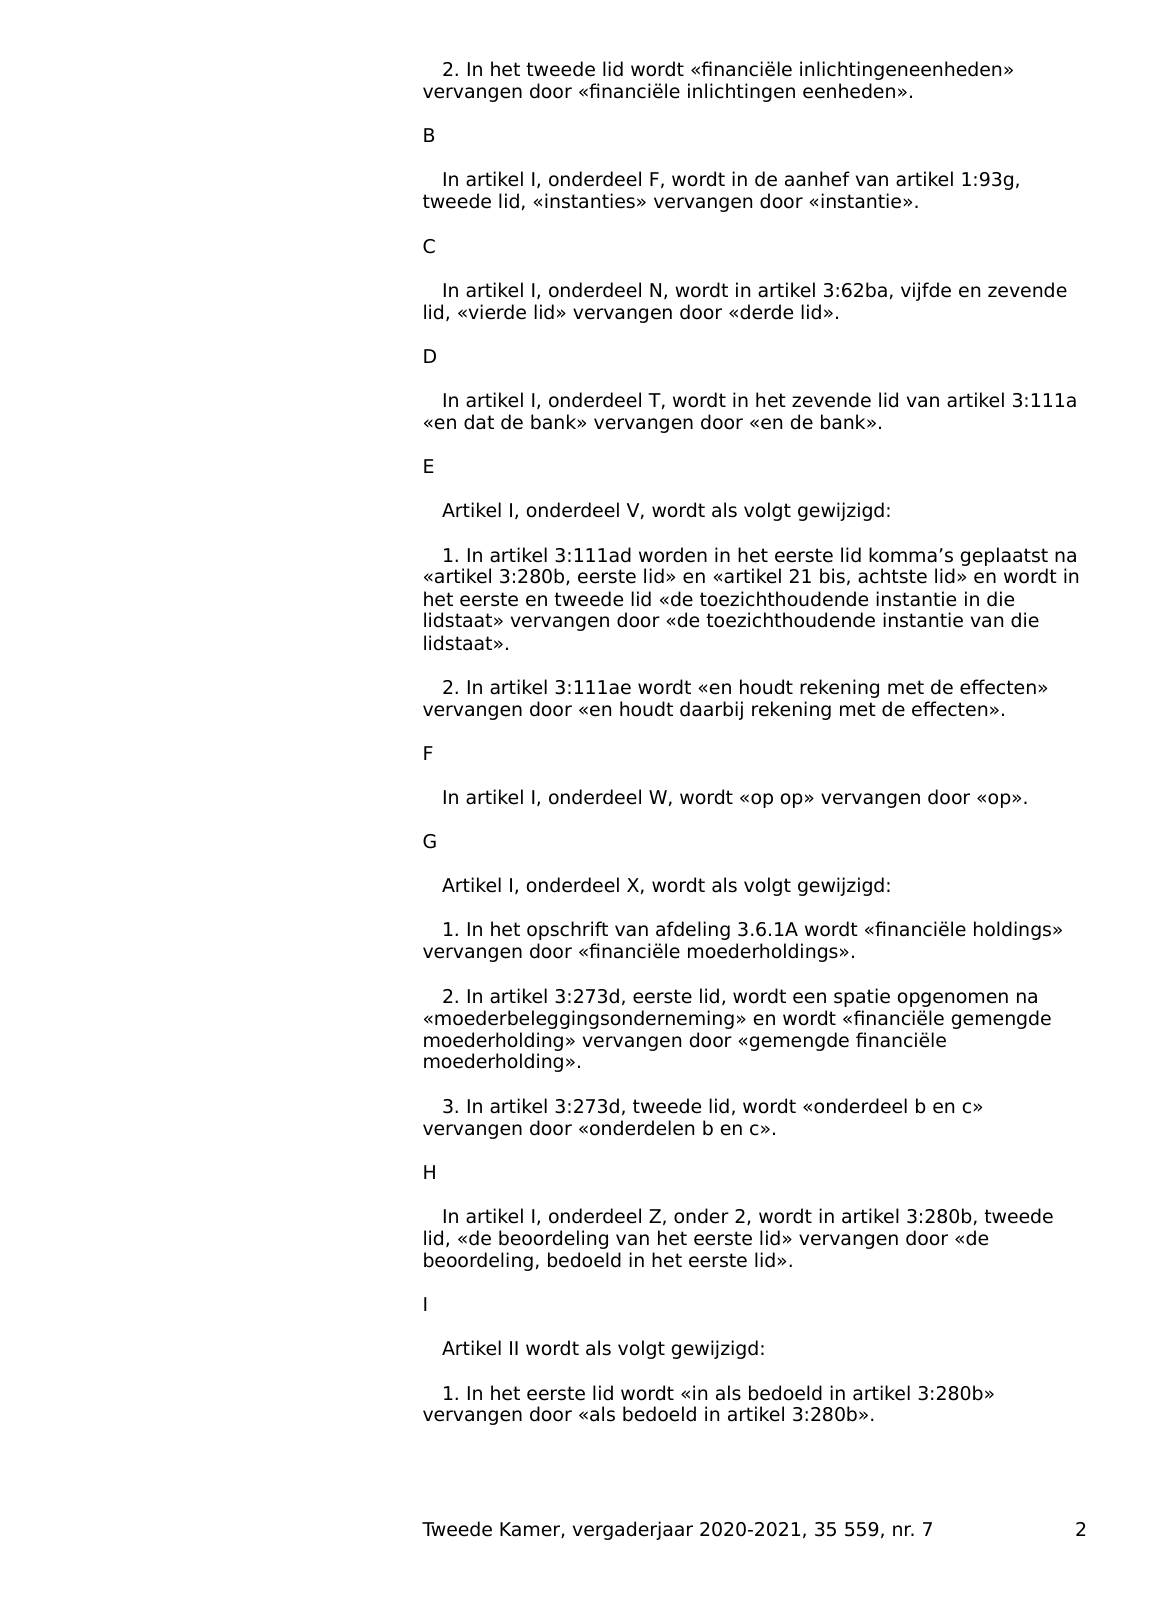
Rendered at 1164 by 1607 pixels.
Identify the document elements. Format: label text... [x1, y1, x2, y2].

text 2. In het tweede lid wordt «financiële inlichtingeneenheden» vervangen door «financiële inlichtingen eenheden». [422, 59, 1087, 103]
subtitle H [422, 1162, 1087, 1184]
text In artikel I, onderdeel Z, onder 2, wordt in artikel 3:280b, tweede lid, «de beoordeling van het eerste lid» vervangen door «de beoordeling, bedoeld in het eerste lid». [422, 1206, 1087, 1272]
text 3. In artikel 3:273d, tweede lid, wordt «onderdeel b en c» vervangen door «onderdelen b en c». [422, 1096, 1087, 1139]
text 2. In artikel 3:111ae wordt «en houdt rekening met de effecten» vervangen door «en houdt daarbij rekening met de effecten». [422, 677, 1087, 721]
text Artikel II wordt als volgt gewijzigd: [422, 1338, 1087, 1360]
text In artikel I, onderdeel W, wordt «op op» vervangen door «op». [422, 787, 1087, 809]
subtitle D [422, 346, 1087, 368]
subtitle E [422, 456, 1087, 478]
subtitle C [422, 236, 1087, 257]
text Artikel I, onderdeel X, wordt als volgt gewijzigd: [422, 875, 1087, 897]
text In artikel I, onderdeel N, wordt in artikel 3:62ba, vijfde en zevende lid, «vierde lid» vervangen door «derde lid». [422, 280, 1087, 324]
text 1. In het opschrift van afdeling 3.6.1A wordt «financiële holdings» vervangen door «financiële moederholdings». [422, 919, 1087, 963]
subtitle F [422, 743, 1087, 765]
text 2. In artikel 3:273d, eerste lid, wordt een spatie opgenomen na «moederbeleggingsonderneming» en wordt «financiële gemengde moederholding» vervangen door «gemengde financiële moederholding». [422, 986, 1087, 1073]
subtitle G [422, 831, 1087, 853]
text Artikel I, onderdeel V, wordt als volgt gewijzigd: [422, 500, 1087, 522]
text In artikel I, onderdeel T, wordt in het zevende lid van artikel 3:111a «en dat de bank» vervangen door «en de bank». [422, 390, 1087, 434]
subtitle I [422, 1294, 1087, 1316]
text 1. In het eerste lid wordt «in als bedoeld in artikel 3:280b» vervangen door «als bedoeld in artikel 3:280b». [422, 1382, 1087, 1426]
text 1. In artikel 3:111ad worden in het eerste lid komma’s geplaatst na «artikel 3:280b, eerste lid» en «artikel 21 bis, achtste lid» en wordt in het eerste en tweede lid «de toezichthoudende instantie in die lidstaat» vervangen door «de toezichthoudende instantie van die lidstaat». [422, 544, 1087, 654]
subtitle B [422, 125, 1087, 147]
text In artikel I, onderdeel F, wordt in de aanhef van artikel 1:93g, tweede lid, «instanties» vervangen door «instantie». [422, 169, 1087, 213]
